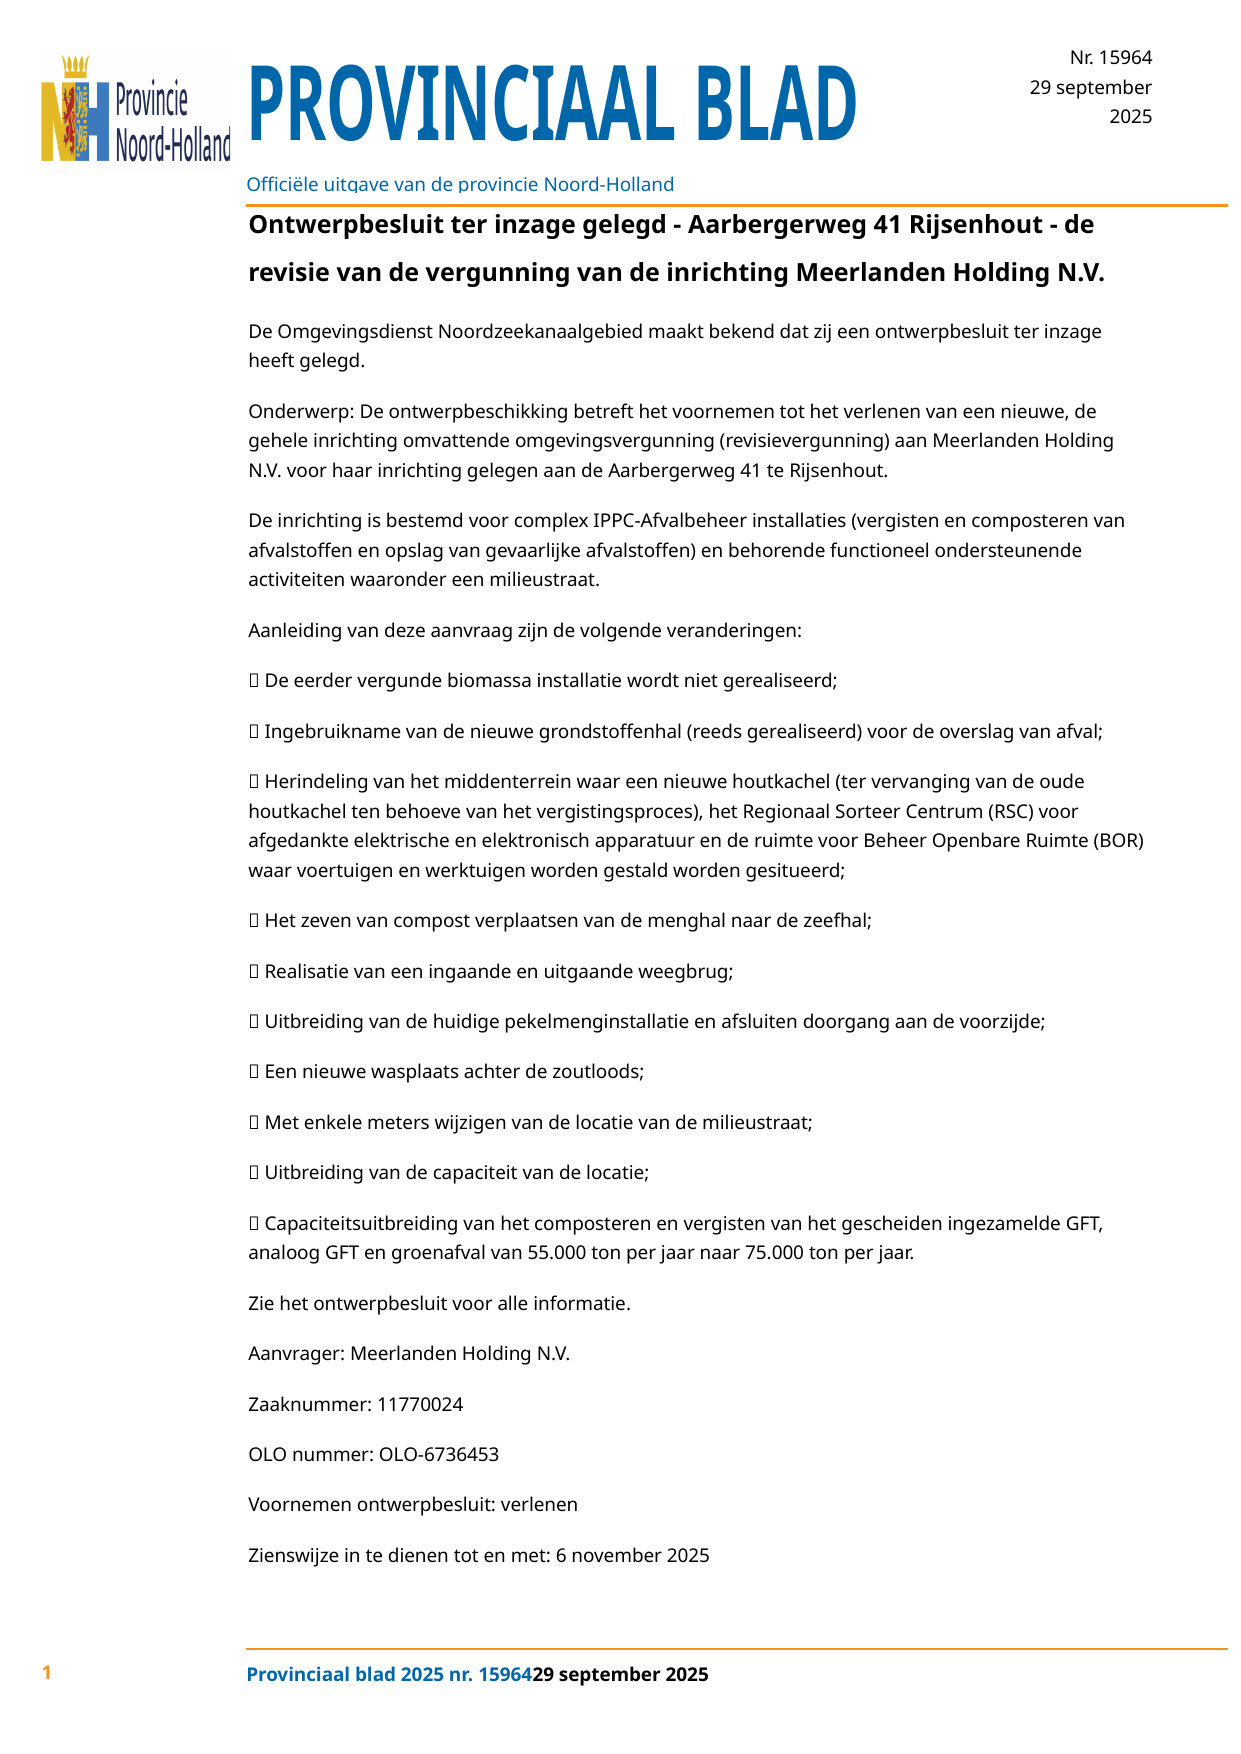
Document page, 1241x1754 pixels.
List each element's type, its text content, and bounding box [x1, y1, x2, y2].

text  Met enkele meters wijzigen van de locatie van de milieustraat; [248, 1109, 1152, 1135]
text  Uitbreiding van de capaciteit van de locatie; [248, 1159, 1152, 1185]
picture [41, 47, 231, 172]
text Zaaknummer: 11770024 [248, 1391, 1152, 1417]
text Aanleiding van deze aanvraag zijn de volgende veranderingen: [248, 617, 1152, 643]
text De Omgevingsdienst Noordzeekanaalgebied maakt bekend dat zij een ontwerpbesluit ter inzage heeft gelegd. [248, 318, 1152, 373]
text Zienswijze in te dienen tot en met: 6 november 2025 [248, 1542, 1152, 1568]
text  Realisatie van een ingaande en uitgaande weegbrug; [248, 958, 1152, 984]
text  De eerder vergunde biomassa installatie wordt niet gerealiseerd; [248, 667, 1152, 693]
text  Het zeven van compost verplaatsen van de menghal naar de zeefhal; [248, 907, 1152, 933]
text  Een nieuwe wasplaats achter de zoutloods; [248, 1059, 1152, 1084]
text Voornemen ontwerpbesluit: verlenen [248, 1492, 1152, 1517]
text OLO nummer: OLO-6736453 [248, 1441, 1152, 1467]
text Ontwerpbesluit ter inzage gelegd - Aarbergerweg 41 Rijsenhout - de revisie van de vergunning van de inrichting Meerlanden Holding N.V. [248, 207, 1152, 288]
text Aanvrager: Meerlanden Holding N.V. [248, 1340, 1152, 1366]
text Zie het ontwerpbesluit voor alle informatie. [248, 1290, 1152, 1316]
text  Capaciteitsuitbreiding van het composteren en vergisten van het gescheiden ingezamelde GFT, analoog GFT en groenafval van 55.000 ton per jaar naar 75.000 ton per jaar. [248, 1210, 1152, 1265]
text  Ingebruikname van de nieuwe grondstoffenhal (reeds gerealiseerd) voor de overslag van afval; [248, 718, 1152, 744]
text Onderwerp: De ontwerpbeschikking betreft het voornemen tot het verlenen van een nieuwe, de gehele inrichting omvattende omgevingsvergunning (revisievergunning) aan Meerlanden Holding N.V. voor haar inrichting gelegen aan de Aarbergerweg 41 te Rijsenhout. [248, 398, 1152, 483]
text De inrichting is bestemd voor complex IPPC-Afvalbeheer installaties (vergisten en composteren van afvalstoffen en opslag van gevaarlijke afvalstoffen) en behorende functioneel ondersteunende activiteiten waaronder een milieustraat. [248, 507, 1152, 592]
text  Herindeling van het middenterrein waar een nieuwe houtkachel (ter vervanging van de oude houtkachel ten behoeve van het vergistingsproces), het Regionaal Sorteer Centrum (RSC) voor afgedankte elektrische en elektronisch apparatuur en de ruimte voor Beheer Openbare Ruimte (BOR) waar voertuigen en werktuigen worden gestald worden gesitueerd; [248, 768, 1152, 883]
text  Uitbreiding van de huidige pekelmenginstallatie en afsluiten doorgang aan de voorzijde; [248, 1008, 1152, 1034]
